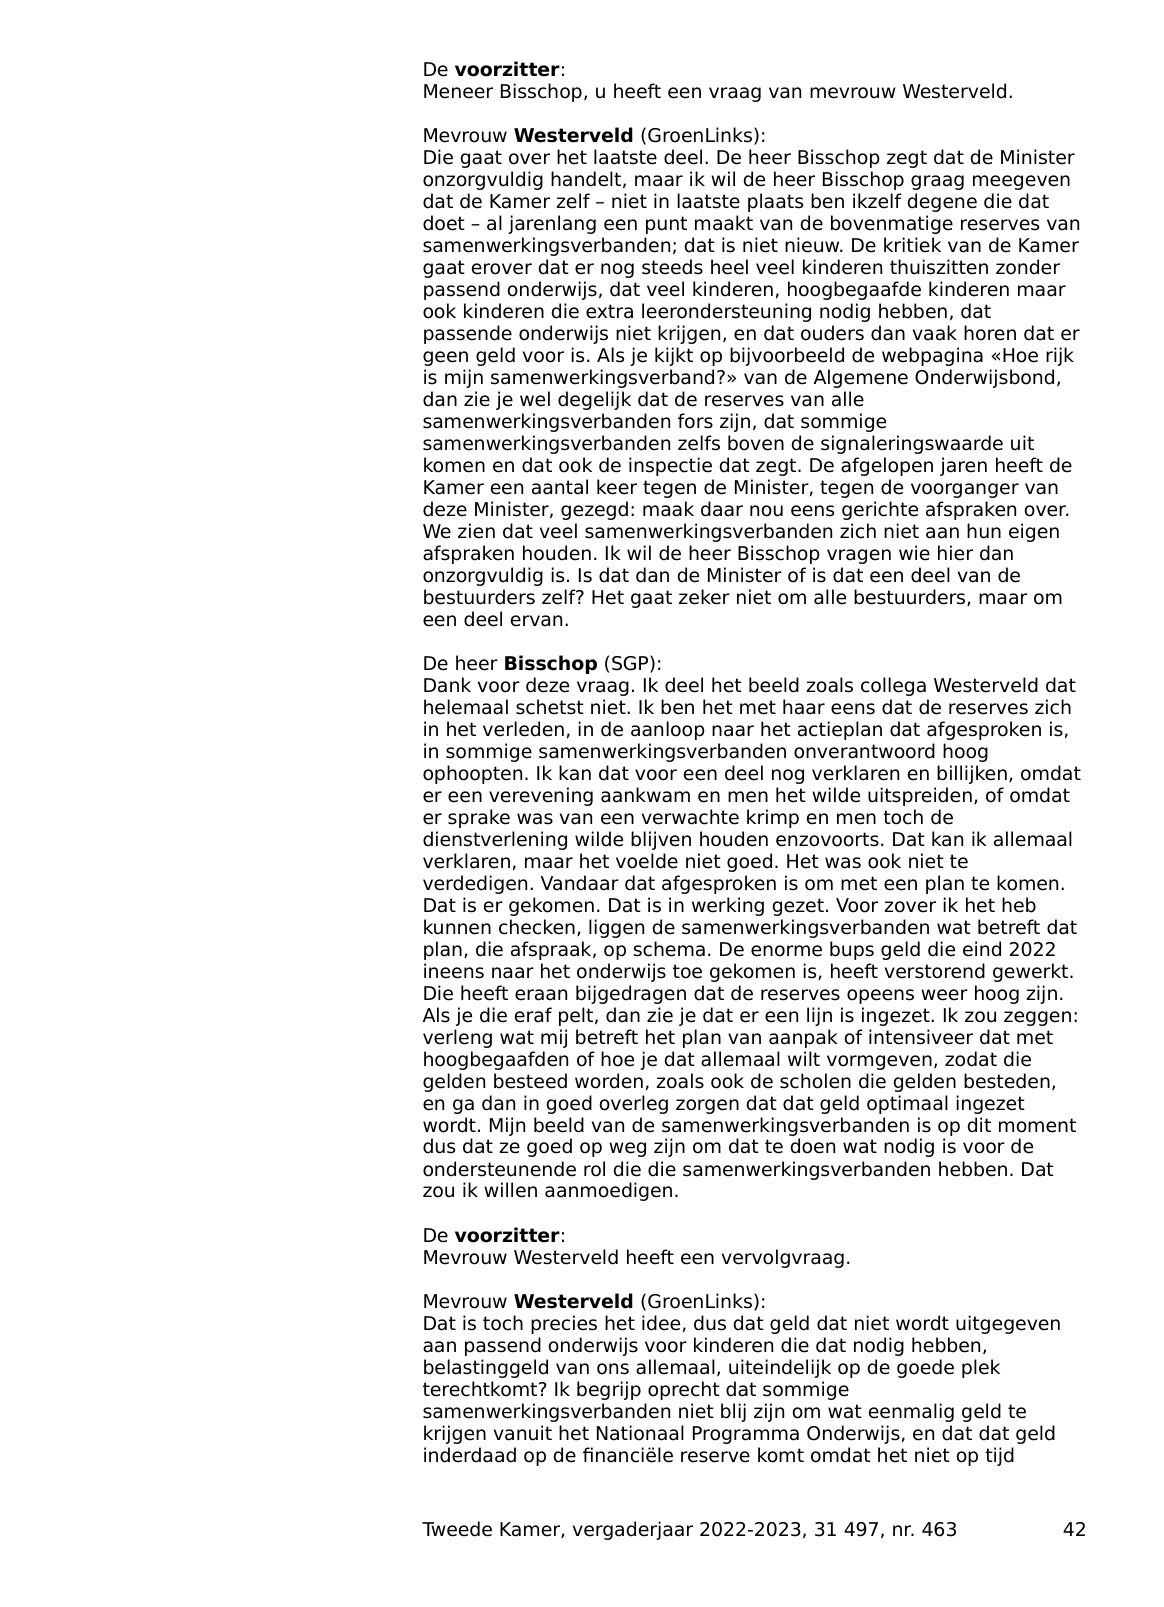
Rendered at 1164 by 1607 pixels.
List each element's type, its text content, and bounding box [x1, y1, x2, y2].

text Meneer Bisschop, u heeft een vraag van mevrouw Westerveld. [422, 81, 1087, 103]
text Die gaat over het laatste deel. De heer Bisschop zegt dat de Minister onzorgvuldig handelt, maar ik wil de heer Bisschop graag meegeven dat de Kamer zelf – niet in laatste plaats ben ikzelf degene die dat doet – al jarenlang een punt maakt van de bovenmatige reserves van samenwerkingsverbanden; dat is niet nieuw. De kritiek van de Kamer gaat erover dat er nog steeds heel veel kinderen thuiszitten zonder passend onderwijs, dat veel kinderen, hoogbegaafde kinderen maar ook kinderen die extra leerondersteuning nodig hebben, dat passende onderwijs niet krijgen, en dat ouders dan vaak horen dat er geen geld voor is. Als je kijkt op bijvoorbeeld de webpagina «Hoe rijk is mijn samenwerkingsverband?» van de Algemene Onderwijsbond, dan zie je wel degelijk dat de reserves van alle samenwerkingsverbanden fors zijn, dat sommige samenwerkingsverbanden zelfs boven de signaleringswaarde uit komen en dat ook de inspectie dat zegt. De afgelopen jaren heeft de Kamer een aantal keer tegen de Minister, tegen de voorganger van deze Minister, gezegd: maak daar nou eens gerichte afspraken over. We zien dat veel samenwerkingsverbanden zich niet aan hun eigen afspraken houden. Ik wil de heer Bisschop vragen wie hier dan onzorgvuldig is. Is dat dan de Minister of is dat een deel van de bestuurders zelf? Het gaat zeker niet om alle bestuurders, maar om een deel ervan. [422, 147, 1087, 631]
text Dank voor deze vraag. Ik deel het beeld zoals collega Westerveld dat helemaal schetst niet. Ik ben het met haar eens dat de reserves zich in het verleden, in de aanloop naar het actieplan dat afgesproken is, in sommige samenwerkingsverbanden onverantwoord hoog ophoopten. Ik kan dat voor een deel nog verklaren en billijken, omdat er een verevening aankwam en men het wilde uitspreiden, of omdat er sprake was van een verwachte krimp en men toch de dienstverlening wilde blijven houden enzovoorts. Dat kan ik allemaal verklaren, maar het voelde niet goed. Het was ook niet te verdedigen. Vandaar dat afgesproken is om met een plan te komen. Dat is er gekomen. Dat is in werking gezet. Voor zover ik het heb kunnen checken, liggen de samenwerkingsverbanden wat betreft dat plan, die afspraak, op schema. De enorme bups geld die eind 2022 ineens naar het onderwijs toe gekomen is, heeft verstorend gewerkt. Die heeft eraan bijgedragen dat de reserves opeens weer hoog zijn. Als je die eraf pelt, dan zie je dat er een lijn is ingezet. Ik zou zeggen: verleng wat mij betreft het plan van aanpak of intensiveer dat met hoogbegaafden of hoe je dat allemaal wilt vormgeven, zodat die gelden besteed worden, zoals ook de scholen die gelden besteden, en ga dan in goed overleg zorgen dat dat geld optimaal ingezet wordt. Mijn beeld van de samenwerkingsverbanden is op dit moment dus dat ze goed op weg zijn om dat te doen wat nodig is voor de ondersteunende rol die die samenwerkingsverbanden hebben. Dat zou ik willen aanmoedigen. [422, 675, 1087, 1202]
text De heer Bisschop (SGP): [422, 653, 1087, 675]
text De voorzitter: [422, 59, 1087, 81]
text Mevrouw Westerveld (GroenLinks): [422, 125, 1087, 147]
text Dat is toch precies het idee, dus dat geld dat niet wordt uitgegeven aan passend onderwijs voor kinderen die dat nodig hebben, belastinggeld van ons allemaal, uiteindelijk op de goede plek terechtkomt? Ik begrijp oprecht dat sommige samenwerkingsverbanden niet blij zijn om wat eenmalig geld te krijgen vanuit het Nationaal Programma Onderwijs, en dat dat geld inderdaad op de financiële reserve komt omdat het niet op tijd [422, 1313, 1087, 1467]
text Mevrouw Westerveld heeft een vervolgvraag. [422, 1247, 1087, 1268]
text Mevrouw Westerveld (GroenLinks): [422, 1291, 1087, 1313]
text De voorzitter: [422, 1224, 1087, 1247]
